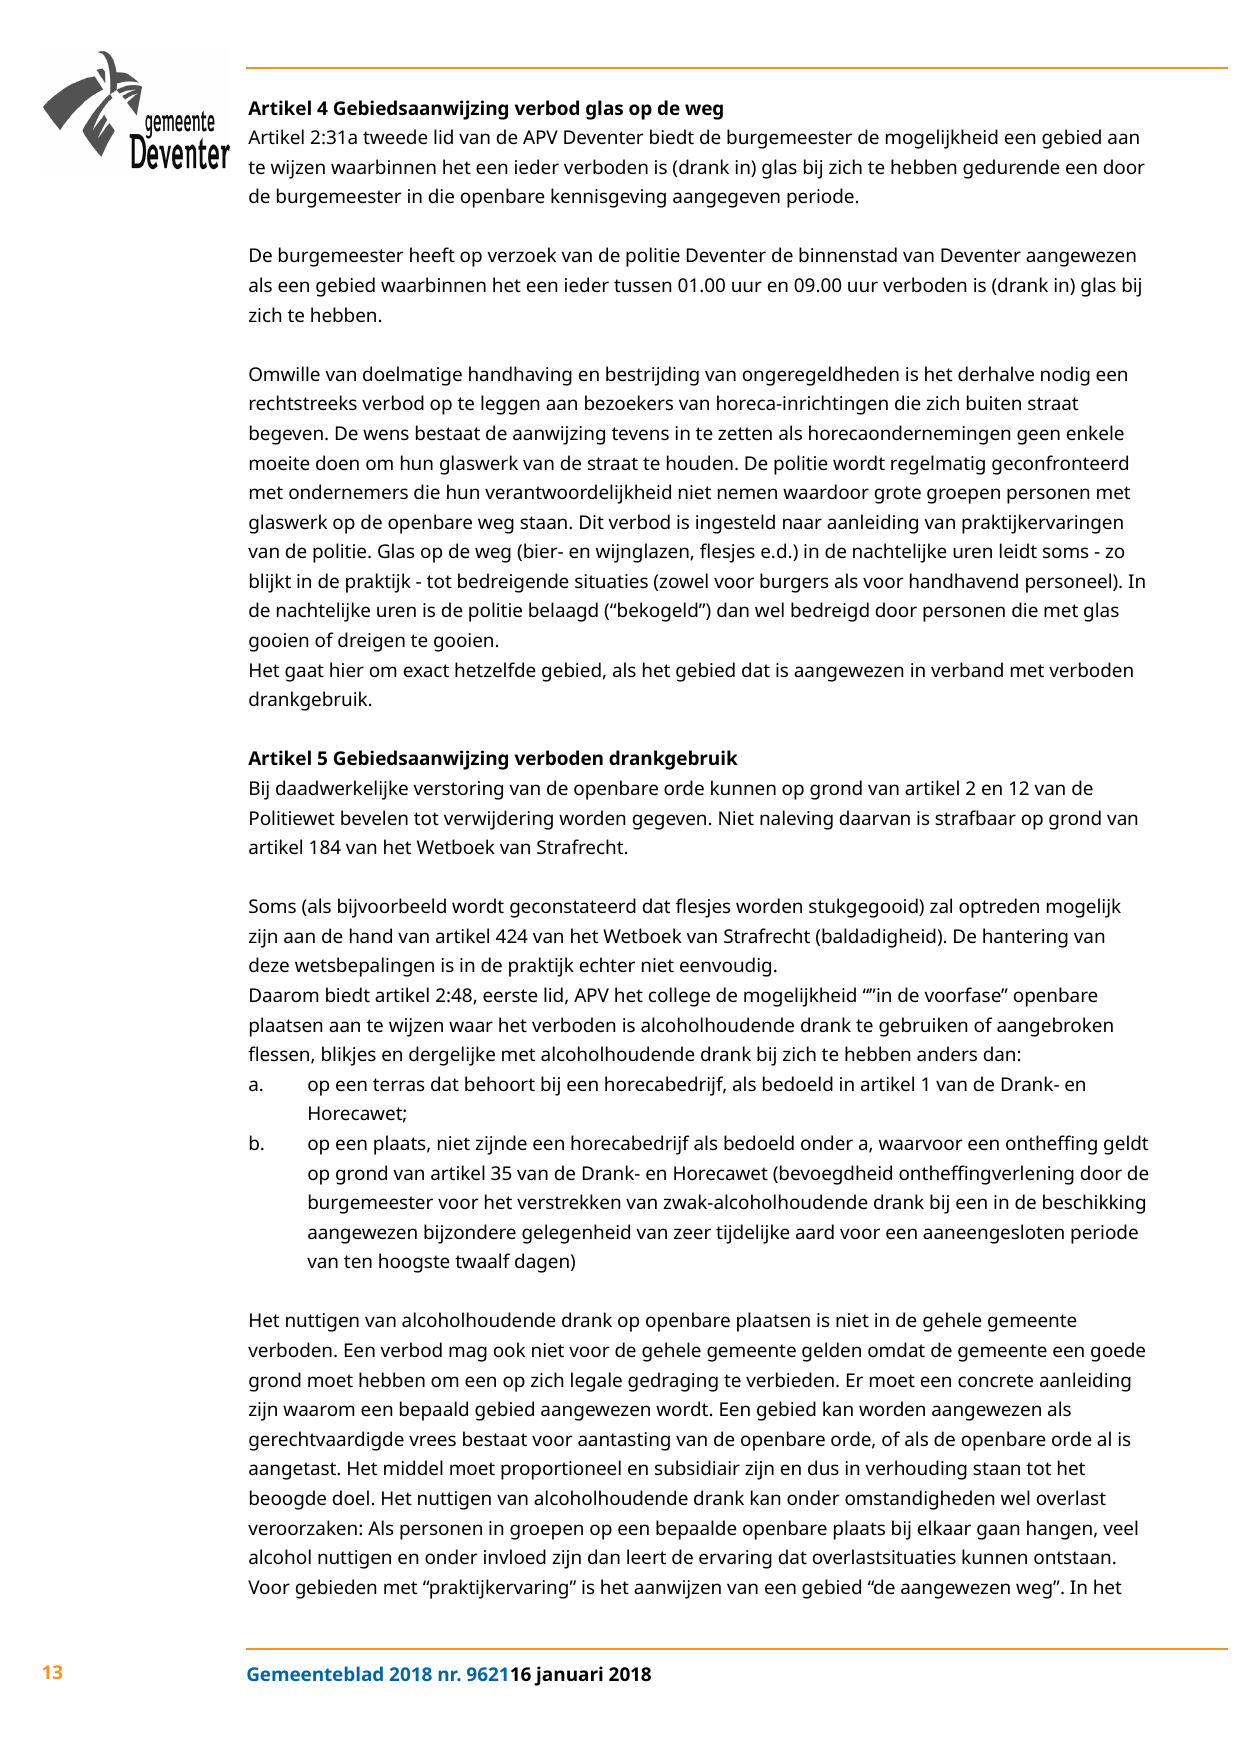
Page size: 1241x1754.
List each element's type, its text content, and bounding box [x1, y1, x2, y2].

text Omwille van doelmatige handhaving en bestrijding van ongeregeldheden is het derhalve nodig een rechtstreeks verbod op te leggen aan bezoekers van horeca-inrichtingen die zich buiten straat begeven. De wens bestaat de aanwijzing tevens in te zetten als horecaondernemingen geen enkele moeite doen om hun glaswerk van de straat te houden. De politie wordt regelmatig geconfronteerd met ondernemers die hun verantwoordelijkheid niet nemen waardoor grote groepen personen met glaswerk op de openbare weg staan. Dit verbod is ingesteld naar aanleiding van praktijkervaringen van de politie. Glas op de weg (bier- en wijnglazen, flesjes e.d.) in de nachtelijke uren leidt soms - zo blijkt in de praktijk - tot bedreigende situaties (zowel voor burgers als voor handhavend personeel). In de nachtelijke uren is de politie belaagd (“bekogeld”) dan wel bedreigd door personen die met glas gooien of dreigen te gooien. [248, 361, 1152, 653]
picture [41, 47, 231, 172]
text Het gaat hier om exact hetzelfde gebied, als het gebied dat is aangewezen in verband met verboden drankgebruik. [248, 657, 1152, 712]
text Bij daadwerkelijke verstoring van de openbare orde kunnen op grond van artikel 2 en 12 van de Politiewet bevelen tot verwijdering worden gegeven. Niet naleving daarvan is strafbaar op grond van artikel 184 van het Wetboek van Strafrecht. [248, 775, 1152, 860]
text Daarom biedt artikel 2:48, eerste lid, APV het college de mogelijkheid “”in de voorfase” openbare plaatsen aan te wijzen waar het verboden is alcoholhoudende drank te gebruiken of aangebroken flessen, blikjes en dergelijke met alcoholhoudende drank bij zich te hebben anders dan: [248, 982, 1152, 1067]
list op een plaats, niet zijnde een horecabedrijf als bedoeld onder a, waarvoor een ontheffing geldt op grond van artikel 35 van de Drank- en Horecawet (bevoegdheid ontheffingverlening door de burgemeester voor het verstrekken van zwak-alcoholhoudende drank bij een in de beschikking aangewezen bijzondere gelegenheid van zeer tijdelijke aard voor een aaneengesloten periode van ten hoogste twaalf dagen) [248, 1130, 1152, 1274]
list op een terras dat behoort bij een horecabedrijf, als bedoeld in artikel 1 van de Drank- en Horecawet; [248, 1071, 1152, 1126]
text Artikel 2:31a tweede lid van de APV Deventer biedt de burgemeester de mogelijkheid een gebied aan te wijzen waarbinnen het een ieder verboden is (drank in) glas bij zich te hebben gedurende een door de burgemeester in die openbare kennisgeving aangegeven periode. [248, 124, 1152, 209]
text De burgemeester heeft op verzoek van de politie Deventer de binnenstad van Deventer aangewezen als een gebied waarbinnen het een ieder tussen 01.00 uur en 09.00 uur verboden is (drank in) glas bij zich te hebben. [248, 243, 1152, 328]
text Het nuttigen van alcoholhoudende drank op openbare plaatsen is niet in de gehele gemeente verboden. Een verbod mag ook niet voor de gehele gemeente gelden omdat de gemeente een goede grond moet hebben om een op zich legale gedraging te verbieden. Er moet een concrete aanleiding zijn waarom een bepaald gebied aangewezen wordt. Een gebied kan worden aangewezen als gerechtvaardigde vrees bestaat voor aantasting van de openbare orde, of als de openbare orde al is aangetast. Het middel moet proportioneel en subsidiair zijn en dus in verhouding staan tot het beoogde doel. Het nuttigen van alcoholhoudende drank kan onder omstandigheden wel overlast veroorzaken: Als personen in groepen op een bepaalde openbare plaats bij elkaar gaan hangen, veel alcohol nuttigen en onder invloed zijn dan leert de ervaring dat overlastsituaties kunnen ontstaan. Voor gebieden met “praktijkervaring” is het aanwijzen van een gebied “de aangewezen weg”. In het [248, 1308, 1152, 1600]
text Soms (als bijvoorbeeld wordt geconstateerd dat flesjes worden stukgegooid) zal optreden mogelijk zijn aan de hand van artikel 424 van het Wetboek van Strafrecht (baldadigheid). De hantering van deze wetsbepalingen is in de praktijk echter niet eenvoudig. [248, 893, 1152, 978]
text Artikel 5 Gebiedsaanwijzing verboden drankgebruik [248, 746, 1152, 771]
text Artikel 4 Gebiedsaanwijzing verbod glas op de weg [248, 95, 1152, 121]
